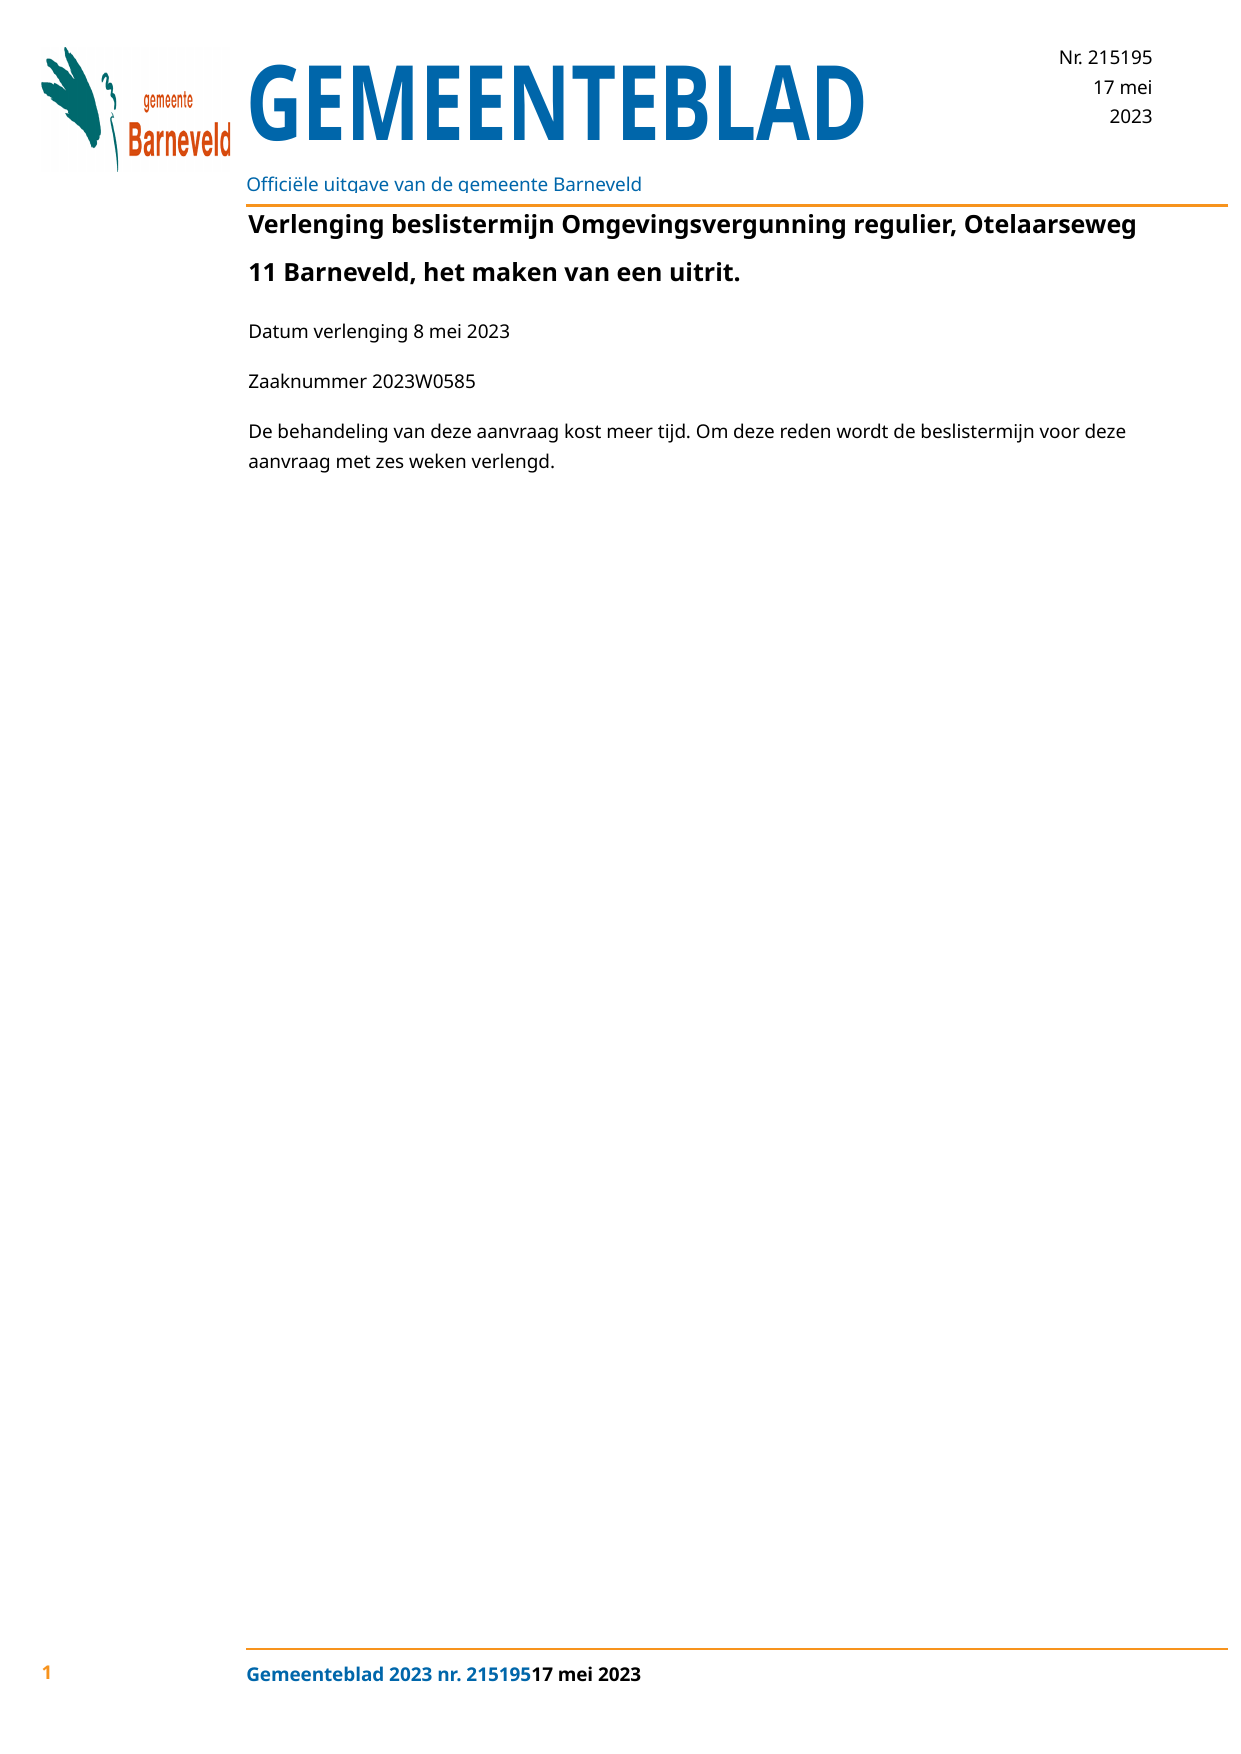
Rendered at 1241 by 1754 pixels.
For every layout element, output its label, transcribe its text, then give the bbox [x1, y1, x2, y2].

text Zaaknummer 2023W0585 [248, 368, 1152, 394]
picture [41, 47, 231, 172]
text Verlenging beslistermijn Omgevingsvergunning regulier, Otelaarseweg 11 Barneveld, het maken van een uitrit. [248, 207, 1152, 288]
text De behandeling van deze aanvraag kost meer tijd. Om deze reden wordt de beslistermijn voor deze aanvraag met zes weken verlengd. [248, 419, 1152, 474]
text Datum verlenging 8 mei 2023 [248, 318, 1152, 344]
